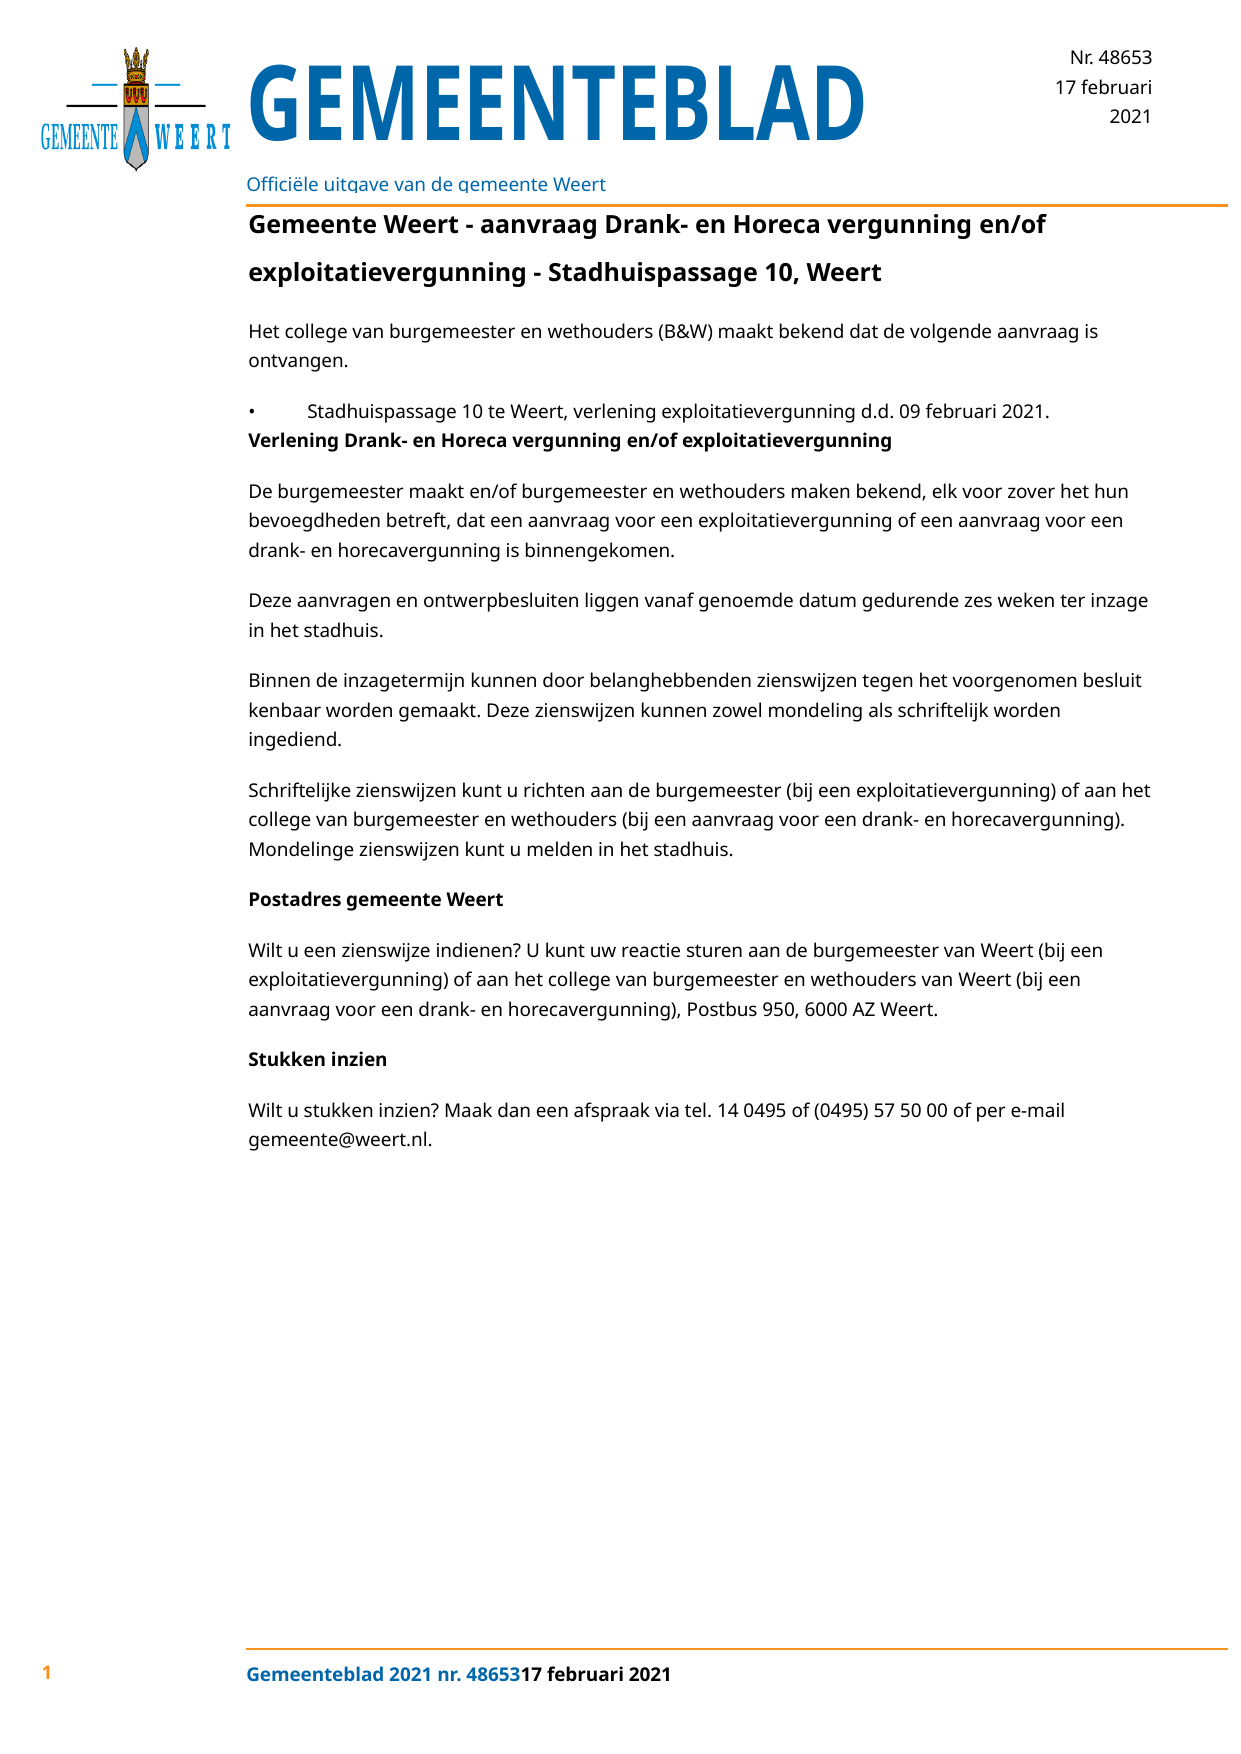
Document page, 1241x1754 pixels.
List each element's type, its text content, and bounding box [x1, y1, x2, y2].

list Stadhuispassage 10 te Weert, verlening exploitatievergunning d.d. 09 februari 2021. [248, 398, 1152, 424]
text Stukken inzien [248, 1047, 1152, 1072]
text Wilt u stukken inzien? Maak dan een afspraak via tel. 14 0495 of (0495) 57 50 00 of per e-mail gemeente@weert.nl. [248, 1097, 1152, 1152]
text Gemeente Weert - aanvraag Drank- en Horeca vergunning en/of exploitatievergunning - Stadhuispassage 10, Weert [248, 207, 1152, 288]
text Deze aanvragen en ontwerpbesluiten liggen vanaf genoemde datum gedurende zes weken ter inzage in het stadhuis. [248, 587, 1152, 643]
text De burgemeester maakt en/of burgemeester en wethouders maken bekend, elk voor zover het hun bevoegdheden betreft, dat een aanvraag voor een exploitatievergunning of een aanvraag voor een drank- en horecavergunning is binnengekomen. [248, 478, 1152, 563]
text Binnen de inzagetermijn kunnen door belanghebbenden zienswijzen tegen het voorgenomen besluit kenbaar worden gemaakt. Deze zienswijzen kunnen zowel mondeling als schriftelijk worden ingediend. [248, 667, 1152, 752]
text Het college van burgemeester en wethouders (B&W) maakt bekend dat de volgende aanvraag is ontvangen. [248, 318, 1152, 373]
text Verlening Drank- en Horeca vergunning en/of exploitatievergunning [248, 427, 1152, 453]
text Wilt u een zienswijze indienen? U kunt uw reactie sturen aan de burgemeester van Weert (bij een exploitatievergunning) of aan het college van burgemeester en wethouders van Weert (bij een aanvraag voor een drank- en horecavergunning), Postbus 950, 6000 AZ Weert. [248, 937, 1152, 1022]
text Postadres gemeente Weert [248, 887, 1152, 912]
picture [41, 47, 231, 172]
text Schriftelijke zienswijzen kunt u richten aan de burgemeester (bij een exploitatievergunning) of aan het college van burgemeester en wethouders (bij een aanvraag voor een drank- en horecavergunning). Mondelinge zienswijzen kunt u melden in het stadhuis. [248, 777, 1152, 862]
